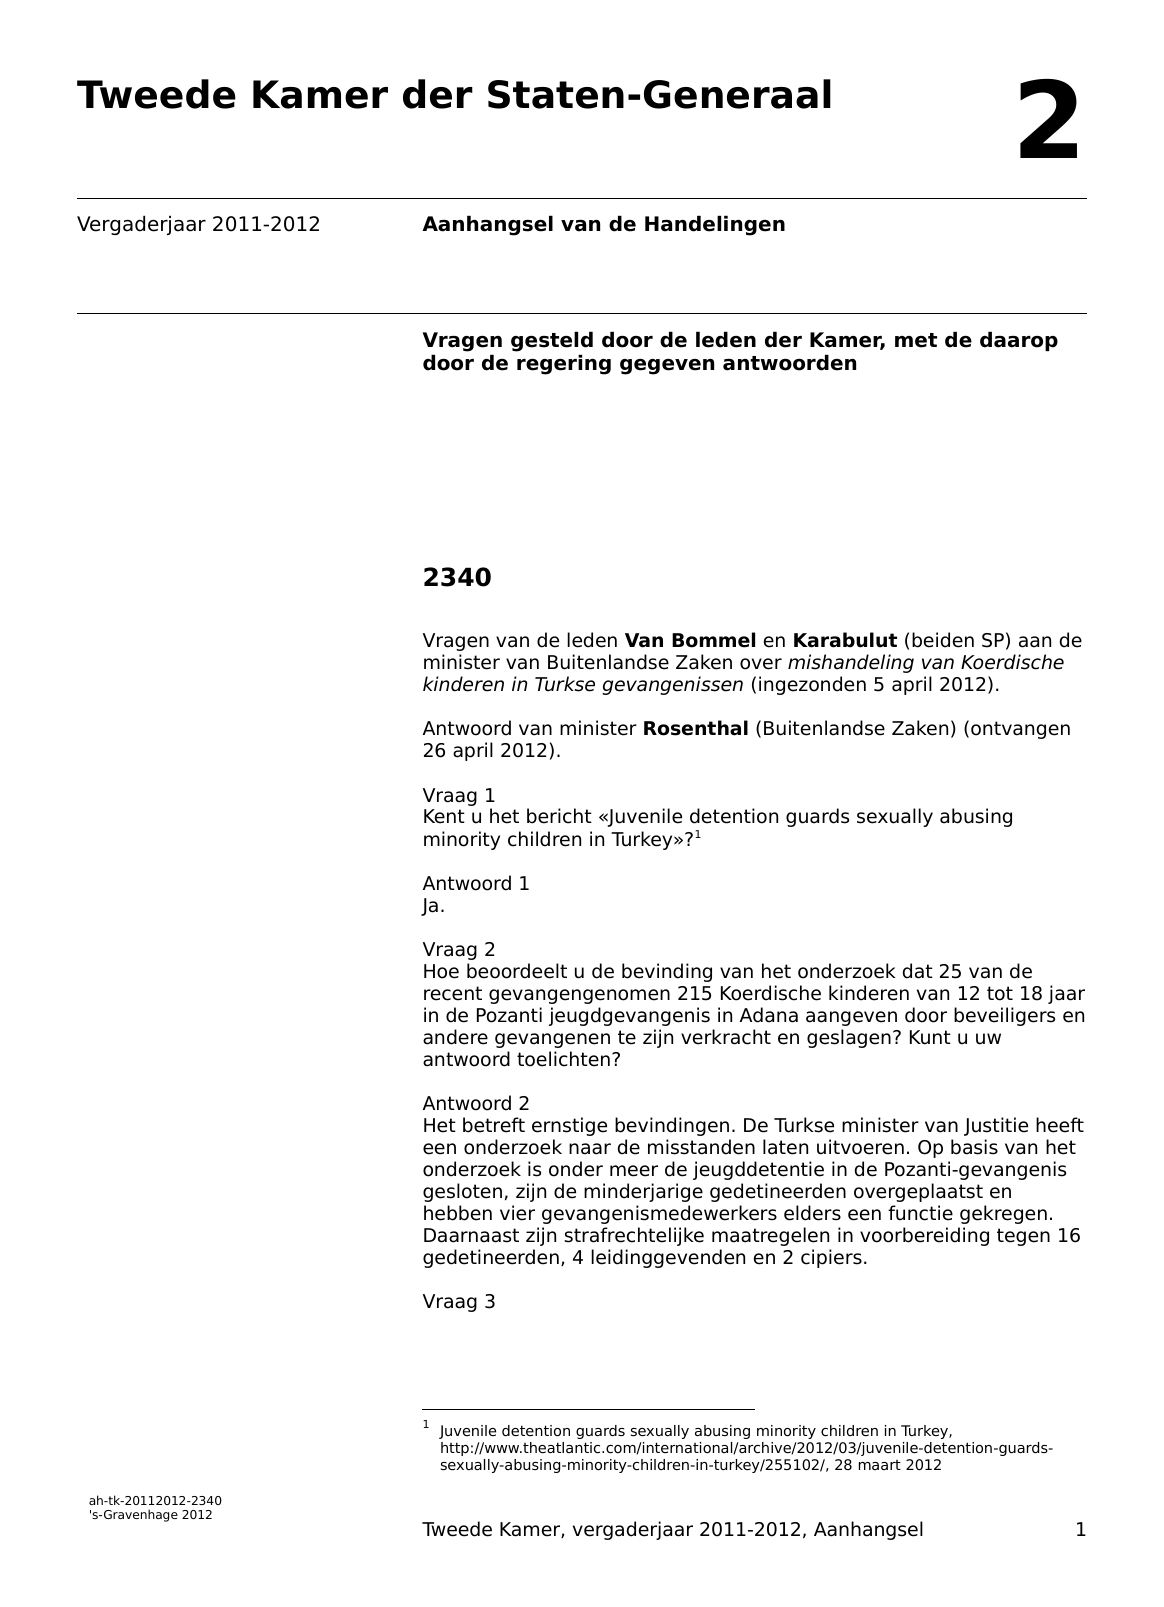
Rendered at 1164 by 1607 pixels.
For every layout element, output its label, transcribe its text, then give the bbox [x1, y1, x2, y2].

text Vraag 1 [422, 784, 1087, 806]
text Juvenile detention guards sexually abusing minority children in Turkey, http://www.theatlantic.com/international/archive/2012/03/juvenile-detention-guards-sexually-abusing-minority-children-in-turkey/255102/, 28 maart 2012 [422, 1418, 1087, 1474]
text ah-tk-20112012-2340 [88, 1494, 323, 1508]
text Antwoord 2 [422, 1093, 1087, 1115]
text Vraag 3 [422, 1291, 1087, 1313]
text Antwoord 1 [422, 873, 1087, 894]
text Vragen van de leden Van Bommel en Karabulut (beiden SP) aan de minister van Buitenlandse Zaken over mishandeling van Koerdische kinderen in Turkse gevangenissen (ingezonden 5 april 2012). [422, 630, 1087, 696]
table_cell Aanhangsel van de Handelingen [422, 199, 1087, 313]
text Ja. [422, 894, 1087, 917]
table_header Tweede Kamer der Staten-Generaal [77, 59, 886, 198]
table_cell Vergaderjaar 2011-2012 [77, 199, 422, 313]
table_cell [77, 314, 422, 375]
text 2340 [422, 563, 1087, 592]
text Antwoord van minister Rosenthal (Buitenlandse Zaken) (ontvangen 26 april 2012). [422, 718, 1087, 762]
text Het betreft ernstige bevindingen. De Turkse minister van Justitie heeft een onderzoek naar de misstanden laten uitvoeren. Op basis van het onderzoek is onder meer de jeugddetentie in de Pozanti-gevangenis gesloten, zijn de minderjarige gedetineerden overgeplaatst en hebben vier gevangenismedewerkers elders een functie gekregen. Daarnaast zijn strafrechtelijke maatregelen in voorbereiding tegen 16 gedetineerden, 4 leidinggevenden en 2 cipiers. [422, 1115, 1087, 1269]
table_header 2 [886, 59, 1087, 198]
text 's-Gravenhage 2012 [88, 1508, 323, 1522]
text Vraag 2 [422, 939, 1087, 961]
text Kent u het bericht «Juvenile detention guards sexually abusing minority children in Turkey»? [422, 806, 1087, 850]
table_cell Vragen gesteld door de leden der Kamer, met de daarop door de regering gegeven antwoorden [422, 314, 1087, 375]
text Hoe beoordeelt u de bevinding van het onderzoek dat 25 van de recent gevangengenomen 215 Koerdische kinderen van 12 tot 18 jaar in de Pozanti jeugdgevangenis in Adana aangeven door beveiligers en andere gevangenen te zijn verkracht en geslagen? Kunt u uw antwoord toelichten? [422, 961, 1087, 1071]
